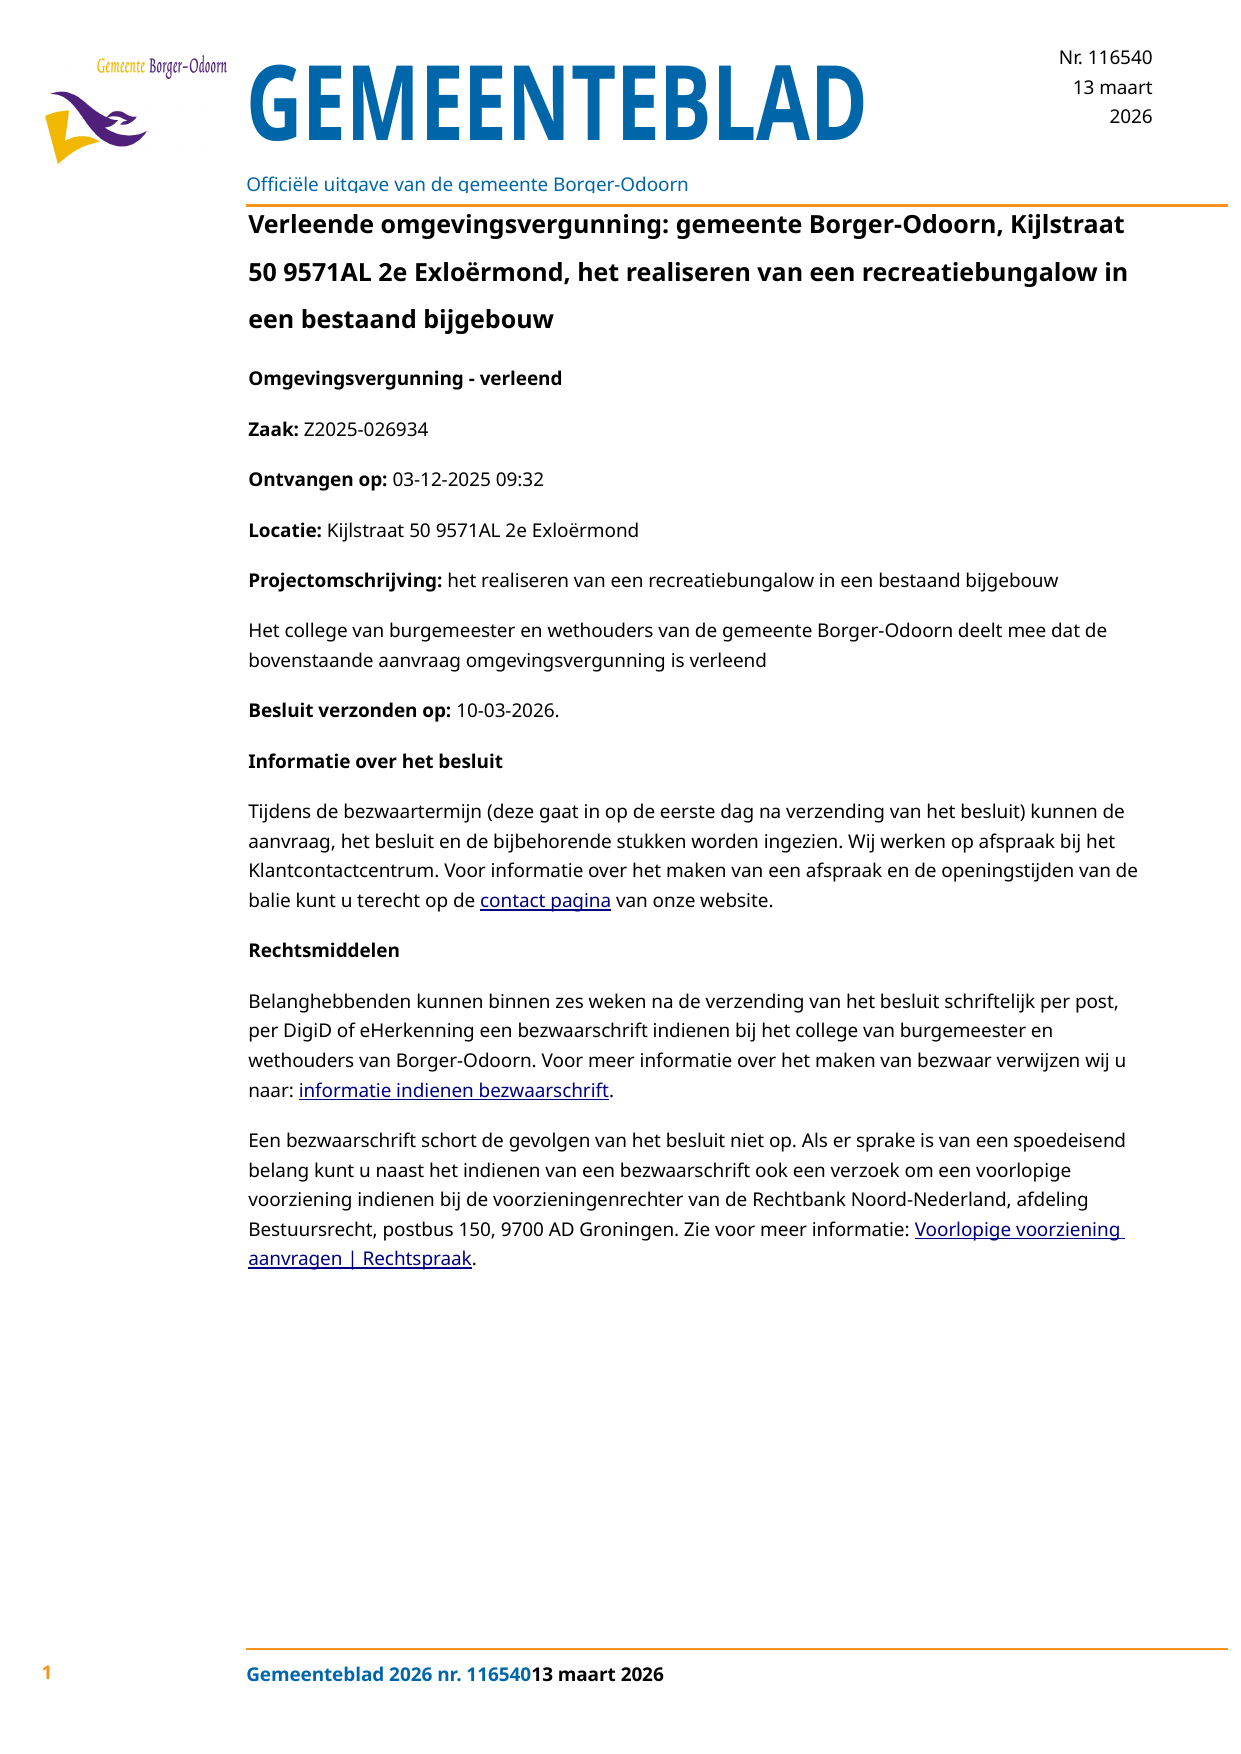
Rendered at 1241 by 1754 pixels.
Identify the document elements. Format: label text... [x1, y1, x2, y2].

text Ontvangen op: 03-12-2025 09:32 [248, 466, 1152, 492]
text Het college van burgemeester en wethouders van de gemeente Borger-Odoorn deelt mee dat de bovenstaande aanvraag omgevingsvergunning is verleend [248, 618, 1152, 673]
text Rechtsmiddelen [248, 938, 1152, 963]
text Zaak: Z2025-026934 [248, 416, 1152, 442]
text Projectomschrijving: het realiseren van een recreatiebungalow in een bestaand bijgebouw [248, 567, 1152, 593]
text Belanghebbenden kunnen binnen zes weken na de verzending van het besluit schriftelijk per post, per DigiD of eHerkenning een bezwaarschrift indienen bij het college van burgemeester en wethouders van Borger-Odoorn. Voor meer informatie over het maken van bezwaar verwijzen wij u naar: informatie indienen bezwaarschrift. [248, 988, 1152, 1102]
text Locatie: Kijlstraat 50 9571AL 2e Exloërmond [248, 517, 1152, 542]
text Besluit verzonden op: 10-03-2026. [248, 698, 1152, 723]
picture [41, 47, 231, 172]
text Verleende omgevingsvergunning: gemeente Borger-Odoorn, Kijlstraat 50 9571AL 2e Exloërmond, het realiseren van een recreatiebungalow in een bestaand bijgebouw [248, 207, 1152, 336]
text Een bezwaarschrift schort de gevolgen van het besluit niet op. Als er sprake is van een spoedeisend belang kunt u naast het indienen van een bezwaarschrift ook een verzoek om een voorlopige voorziening indienen bij de voorzieningenrechter van de Rechtbank Noord-Nederland, afdeling Bestuursrecht, postbus 150, 9700 AD Groningen. Zie voor meer informatie: Voorlopige voorziening aanvragen | Rechtspraak. [248, 1127, 1152, 1271]
text Informatie over het besluit [248, 748, 1152, 774]
text Tijdens de bezwaartermijn (deze gaat in op de eerste dag na verzending van het besluit) kunnen de aanvraag, het besluit en de bijbehorende stukken worden ingezien. Wij werken op afspraak bij het Klantcontactcentrum. Voor informatie over het maken van een afspraak en de openingstijden van de balie kunt u terecht op de contact pagina van onze website. [248, 798, 1152, 913]
text Omgevingsvergunning - verleend [248, 366, 1152, 391]
